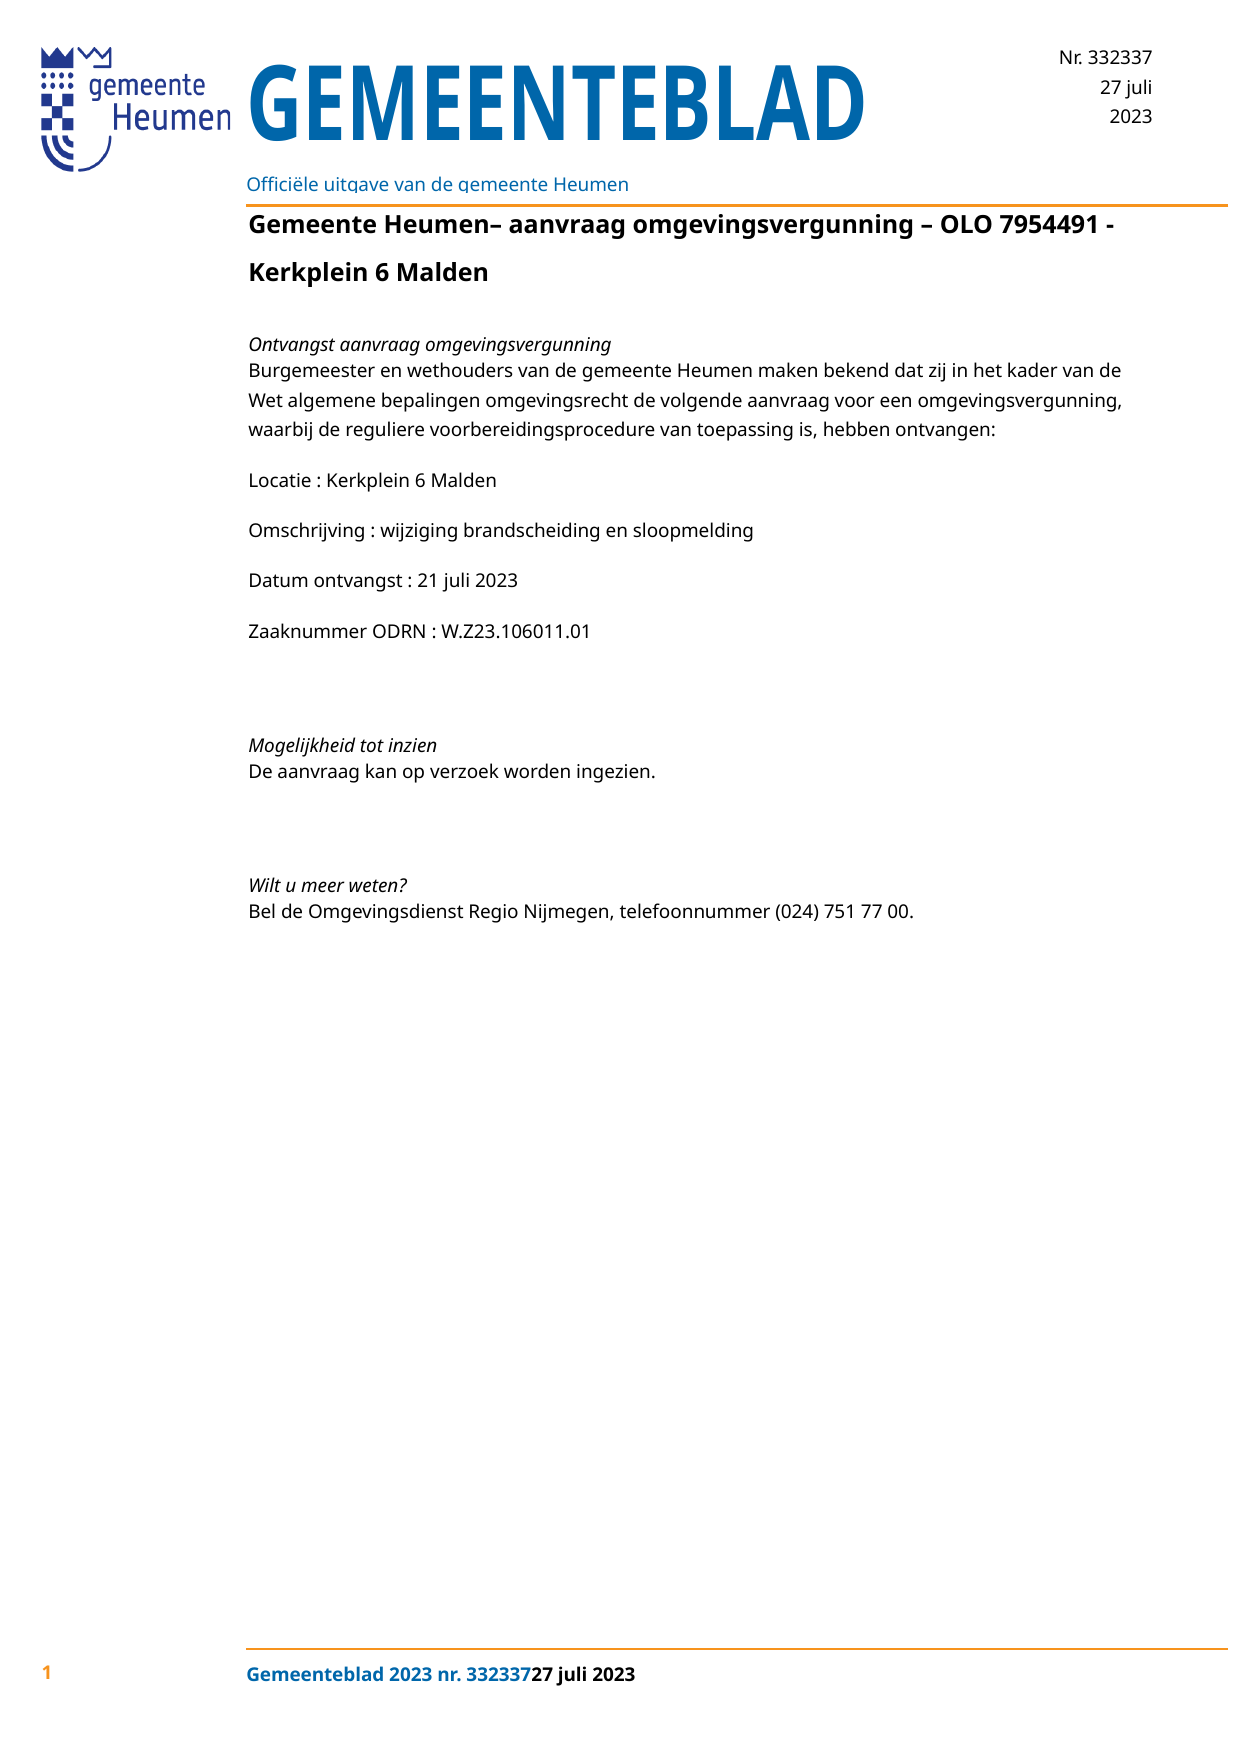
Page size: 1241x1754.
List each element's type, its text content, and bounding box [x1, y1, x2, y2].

text Gemeente Heumen– aanvraag omgevingsvergunning – OLO 7954491 - Kerkplein 6 Malden [248, 207, 1152, 288]
text Wilt u meer weten? [248, 872, 1152, 898]
text Ontvangst aanvraag omgevingsvergunning [248, 331, 1152, 357]
text Datum ontvangst : 21 juli 2023 [248, 568, 1152, 593]
picture [41, 47, 231, 172]
text De aanvraag kan op verzoek worden ingezien. [248, 758, 1152, 784]
text Burgemeester en wethouders van de gemeente Heumen maken bekend dat zij in het kader van de Wet algemene bepalingen omgevingsrecht de volgende aanvraag voor een omgevingsvergunning, waarbij de reguliere voorbereidingsprocedure van toepassing is, hebben ontvangen: [248, 357, 1152, 442]
text Omschrijving : wijziging brandscheiding en sloopmelding [248, 517, 1152, 543]
text Bel de Omgevingsdienst Regio Nijmegen, telefoonnummer (024) 751 77 00. [248, 898, 1152, 924]
text Zaaknummer ODRN : W.Z23.106011.01 [248, 618, 1152, 644]
text Locatie : Kerkplein 6 Malden [248, 467, 1152, 492]
text Mogelijkheid tot inzien [248, 732, 1152, 758]
